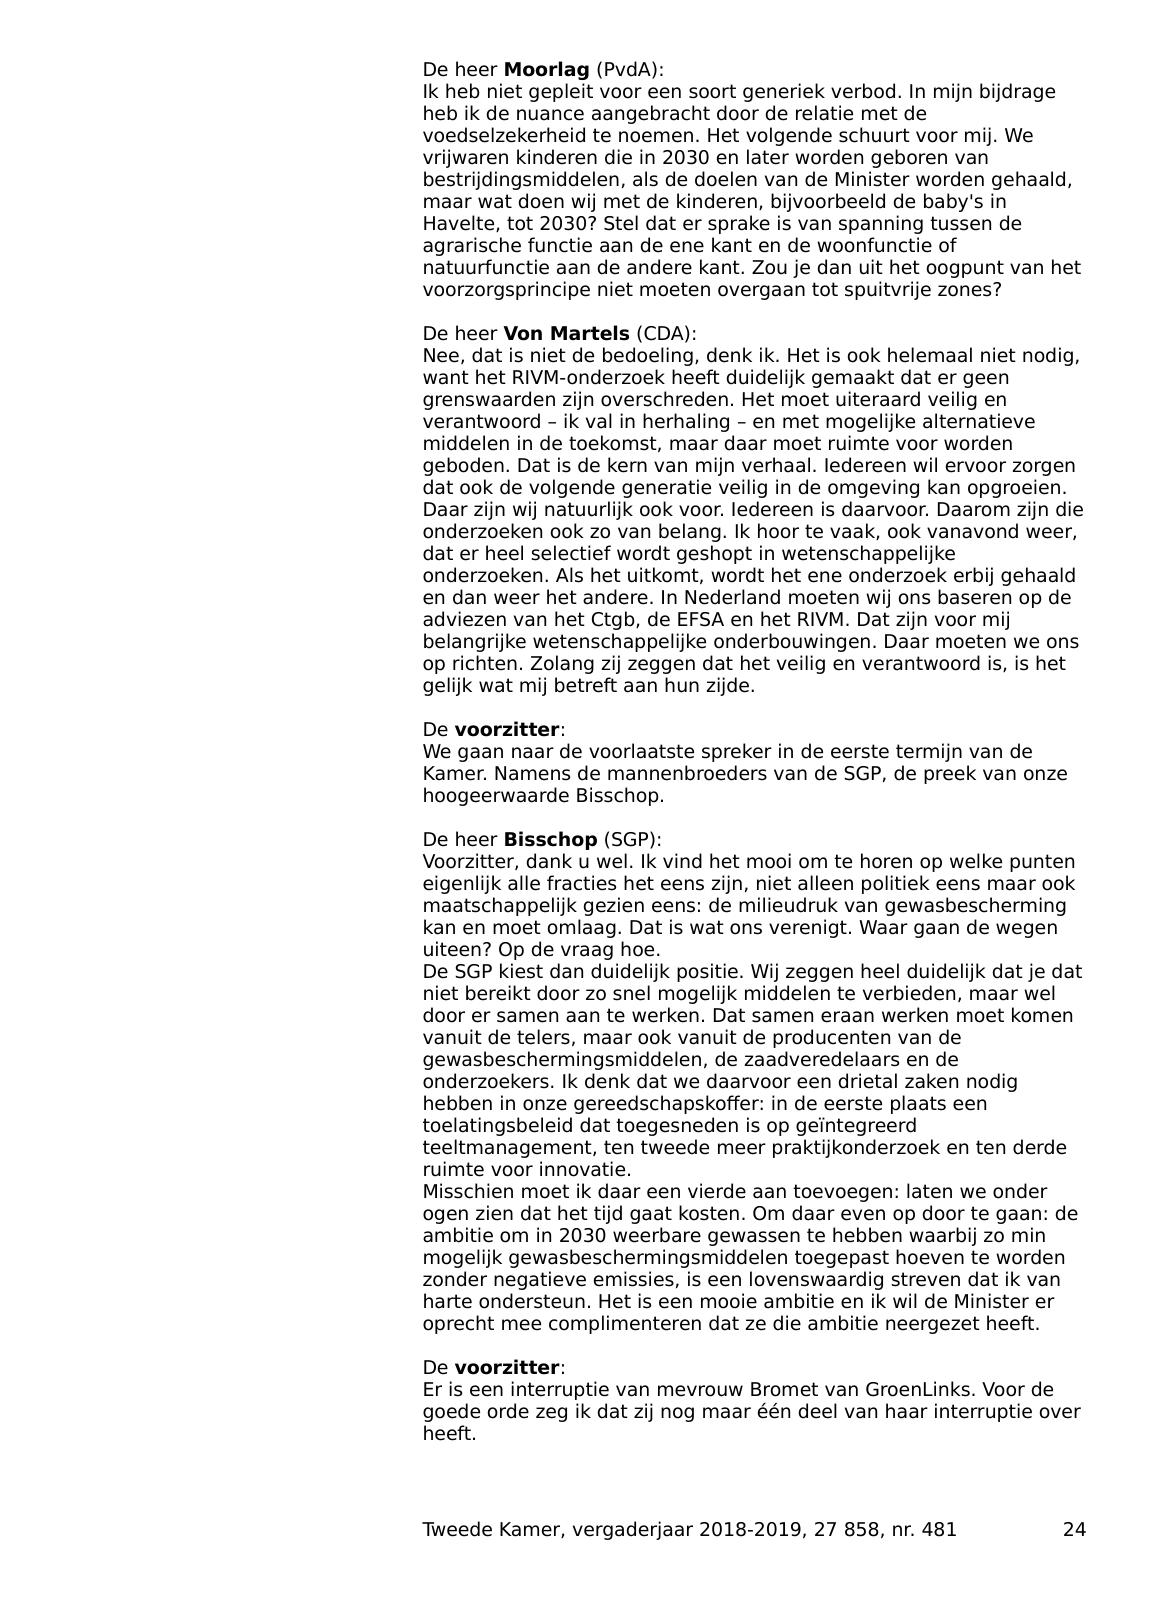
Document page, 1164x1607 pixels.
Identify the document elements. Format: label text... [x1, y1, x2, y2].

text Ik heb niet gepleit voor een soort generiek verbod. In mijn bijdrage heb ik de nuance aangebracht door de relatie met de voedselzekerheid te noemen. Het volgende schuurt voor mij. We vrijwaren kinderen die in 2030 en later worden geboren van bestrijdingsmiddelen, als de doelen van de Minister worden gehaald, maar wat doen wij met de kinderen, bijvoorbeeld de baby's in Havelte, tot 2030? Stel dat er sprake is van spanning tussen de agrarische functie aan de ene kant en de woonfunctie of natuurfunctie aan de andere kant. Zou je dan uit het oogpunt van het voorzorgsprincipe niet moeten overgaan tot spuitvrije zones? [422, 81, 1087, 301]
text Misschien moet ik daar een vierde aan toevoegen: laten we onder ogen zien dat het tijd gaat kosten. Om daar even op door te gaan: de ambitie om in 2030 weerbare gewassen te hebben waarbij zo min mogelijk gewasbeschermingsmiddelen toegepast hoeven te worden zonder negatieve emissies, is een lovenswaardig streven dat ik van harte ondersteun. Het is een mooie ambitie en ik wil de Minister er oprecht mee complimenteren dat ze die ambitie neergezet heeft. [422, 1181, 1087, 1334]
text Voorzitter, dank u wel. Ik vind het mooi om te horen op welke punten eigenlijk alle fracties het eens zijn, niet alleen politiek eens maar ook maatschappelijk gezien eens: de milieudruk van gewasbescherming kan en moet omlaag. Dat is wat ons verenigt. Waar gaan de wegen uiteen? Op de vraag hoe. [422, 851, 1087, 961]
text De heer Bisschop (SGP): [422, 829, 1087, 851]
text Er is een interruptie van mevrouw Bromet van GroenLinks. Voor de goede orde zeg ik dat zij nog maar één deel van haar interruptie over heeft. [422, 1379, 1087, 1444]
text We gaan naar de voorlaatste spreker in de eerste termijn van de Kamer. Namens de mannenbroeders van de SGP, de preek van onze hoogeerwaarde Bisschop. [422, 741, 1087, 807]
text De heer Von Martels (CDA): [422, 323, 1087, 345]
text De SGP kiest dan duidelijk positie. Wij zeggen heel duidelijk dat je dat niet bereikt door zo snel mogelijk middelen te verbieden, maar wel door er samen aan te werken. Dat samen eraan werken moet komen vanuit de telers, maar ook vanuit de producenten van de gewasbeschermingsmiddelen, de zaadveredelaars en de onderzoekers. Ik denk dat we daarvoor een drietal zaken nodig hebben in onze gereedschapskoffer: in de eerste plaats een toelatingsbeleid dat toegesneden is op geïntegreerd teeltmanagement, ten tweede meer praktijkonderzoek en ten derde ruimte voor innovatie. [422, 961, 1087, 1181]
text Nee, dat is niet de bedoeling, denk ik. Het is ook helemaal niet nodig, want het RIVM-onderzoek heeft duidelijk gemaakt dat er geen grenswaarden zijn overschreden. Het moet uiteraard veilig en verantwoord – ik val in herhaling – en met mogelijke alternatieve middelen in de toekomst, maar daar moet ruimte voor worden geboden. Dat is de kern van mijn verhaal. Iedereen wil ervoor zorgen dat ook de volgende generatie veilig in de omgeving kan opgroeien. Daar zijn wij natuurlijk ook voor. Iedereen is daarvoor. Daarom zijn die onderzoeken ook zo van belang. Ik hoor te vaak, ook vanavond weer, dat er heel selectief wordt geshopt in wetenschappelijke onderzoeken. Als het uitkomt, wordt het ene onderzoek erbij gehaald en dan weer het andere. In Nederland moeten wij ons baseren op de adviezen van het Ctgb, de EFSA en het RIVM. Dat zijn voor mij belangrijke wetenschappelijke onderbouwingen. Daar moeten we ons op richten. Zolang zij zeggen dat het veilig en verantwoord is, is het gelijk wat mij betreft aan hun zijde. [422, 345, 1087, 697]
text De heer Moorlag (PvdA): [422, 59, 1087, 81]
text De voorzitter: [422, 1357, 1087, 1379]
text De voorzitter: [422, 719, 1087, 741]
